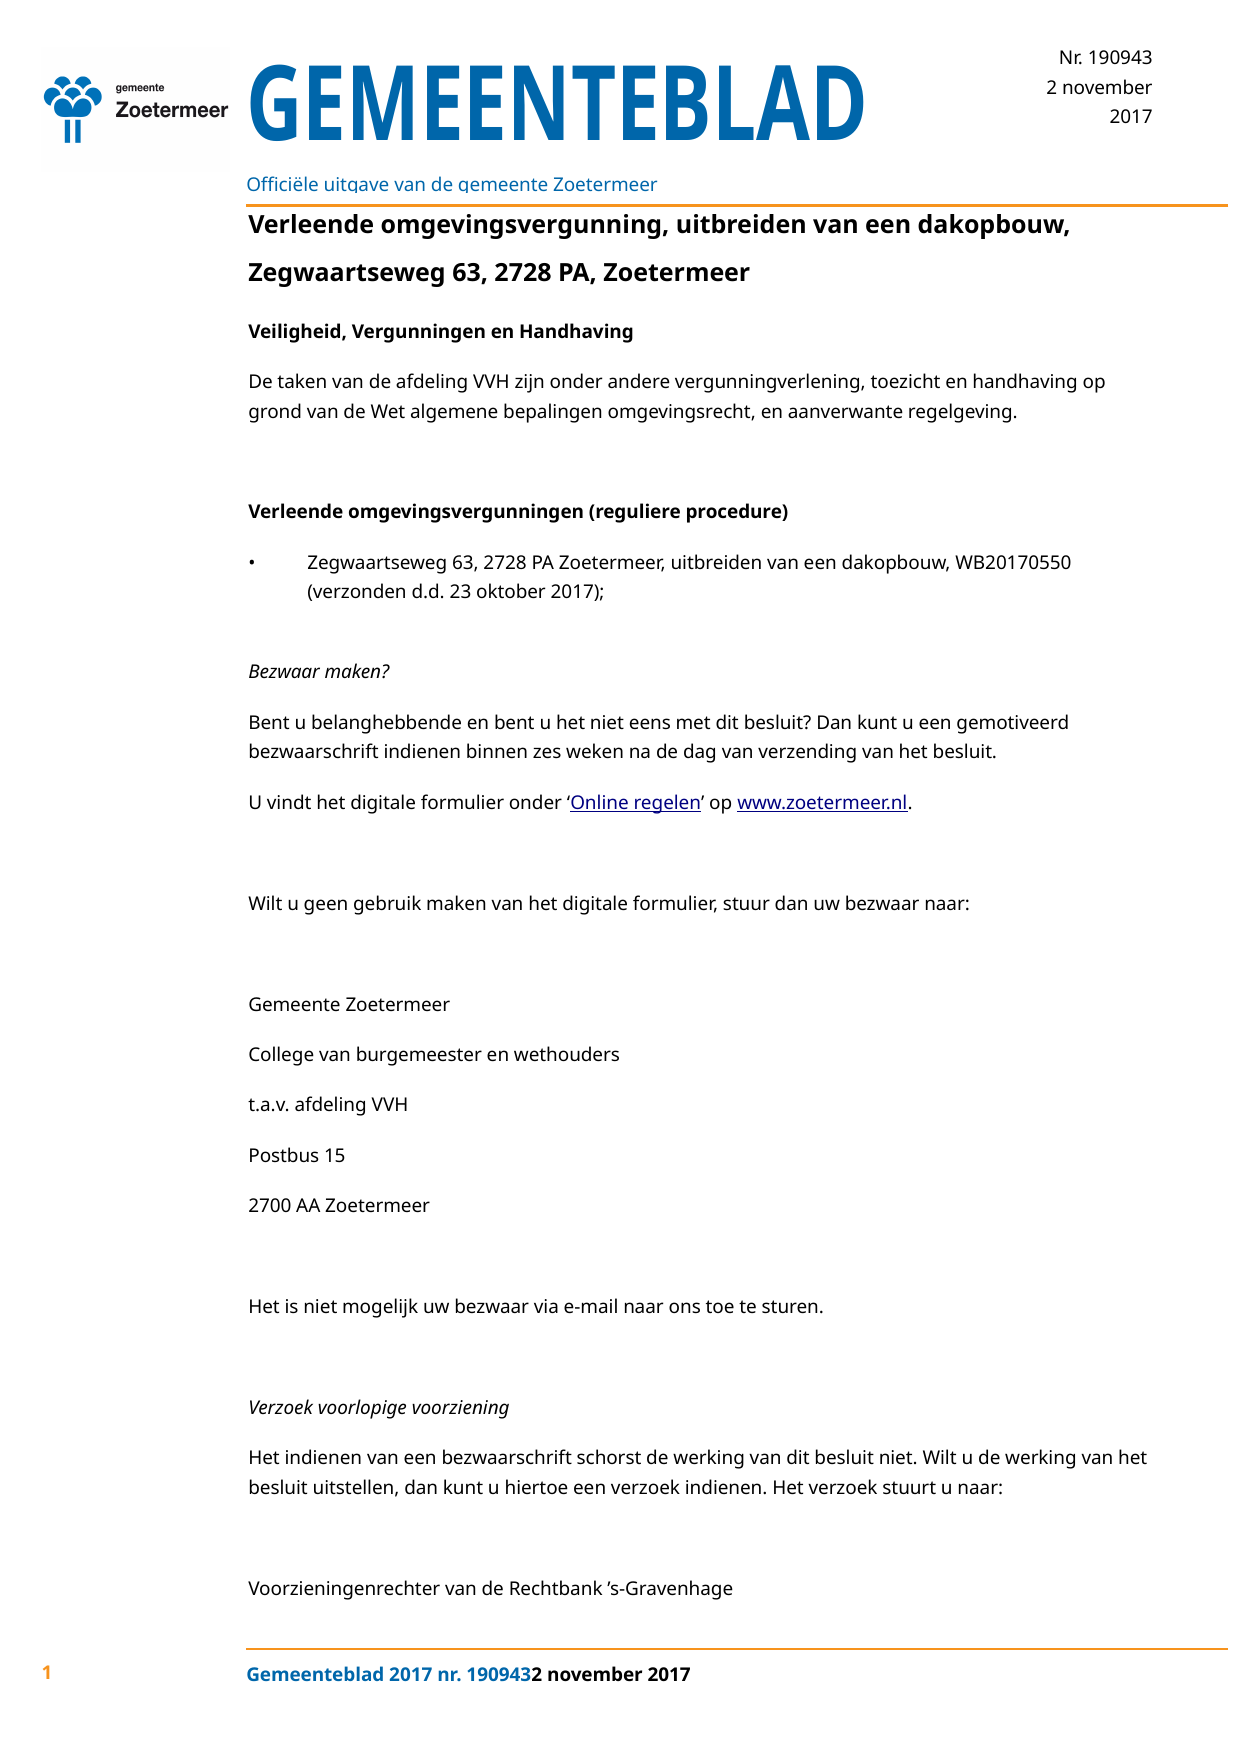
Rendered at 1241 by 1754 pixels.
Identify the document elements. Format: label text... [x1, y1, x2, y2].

text College van burgemeester en wethouders [248, 1041, 1152, 1067]
text Bent u belanghebbende en bent u het niet eens met dit besluit? Dan kunt u een gemotiveerd bezwaarschrift indienen binnen zes weken na de dag van verzending van het besluit. [248, 709, 1152, 764]
list Zegwaartseweg 63, 2728 PA Zoetermeer, uitbreiden van een dakopbouw, WB20170550 (verzonden d.d. 23 oktober 2017); [248, 549, 1152, 604]
text Veiligheid, Vergunningen en Handhaving [248, 318, 1152, 344]
text Verleende omgevingsvergunningen (reguliere procedure) [248, 499, 1152, 524]
text Wilt u geen gebruik maken van het digitale formulier, stuur dan uw bezwaar naar: [248, 890, 1152, 916]
text Postbus 15 [248, 1142, 1152, 1168]
text De taken van de afdeling VVH zijn onder andere vergunningverlening, toezicht en handhaving op grond van de Wet algemene bepalingen omgevingsrecht, en aanverwante regelgeving. [248, 368, 1152, 424]
text Het indienen van een bezwaarschrift schorst de werking van dit besluit niet. Wilt u de werking van het besluit uitstellen, dan kunt u hiertoe een verzoek indienen. Het verzoek stuurt u naar: [248, 1444, 1152, 1500]
text Verleende omgevingsvergunning, uitbreiden van een dakopbouw, Zegwaartseweg 63, 2728 PA, Zoetermeer [248, 207, 1152, 288]
text Gemeente Zoetermeer [248, 991, 1152, 1017]
picture [41, 47, 231, 172]
text Het is niet mogelijk uw bezwaar via e-mail naar ons toe te sturen. [248, 1293, 1152, 1319]
text Bezwaar maken? [248, 659, 1152, 684]
text Voorzieningenrechter van de Rechtbank ’s-Gravenhage [248, 1575, 1152, 1601]
text U vindt het digitale formulier onder ‘Online regelen’ op www.zoetermeer.nl. [248, 789, 1152, 815]
text Verzoek voorlopige voorziening [248, 1394, 1152, 1420]
text 2700 AA Zoetermeer [248, 1192, 1152, 1218]
text t.a.v. afdeling VVH [248, 1092, 1152, 1117]
